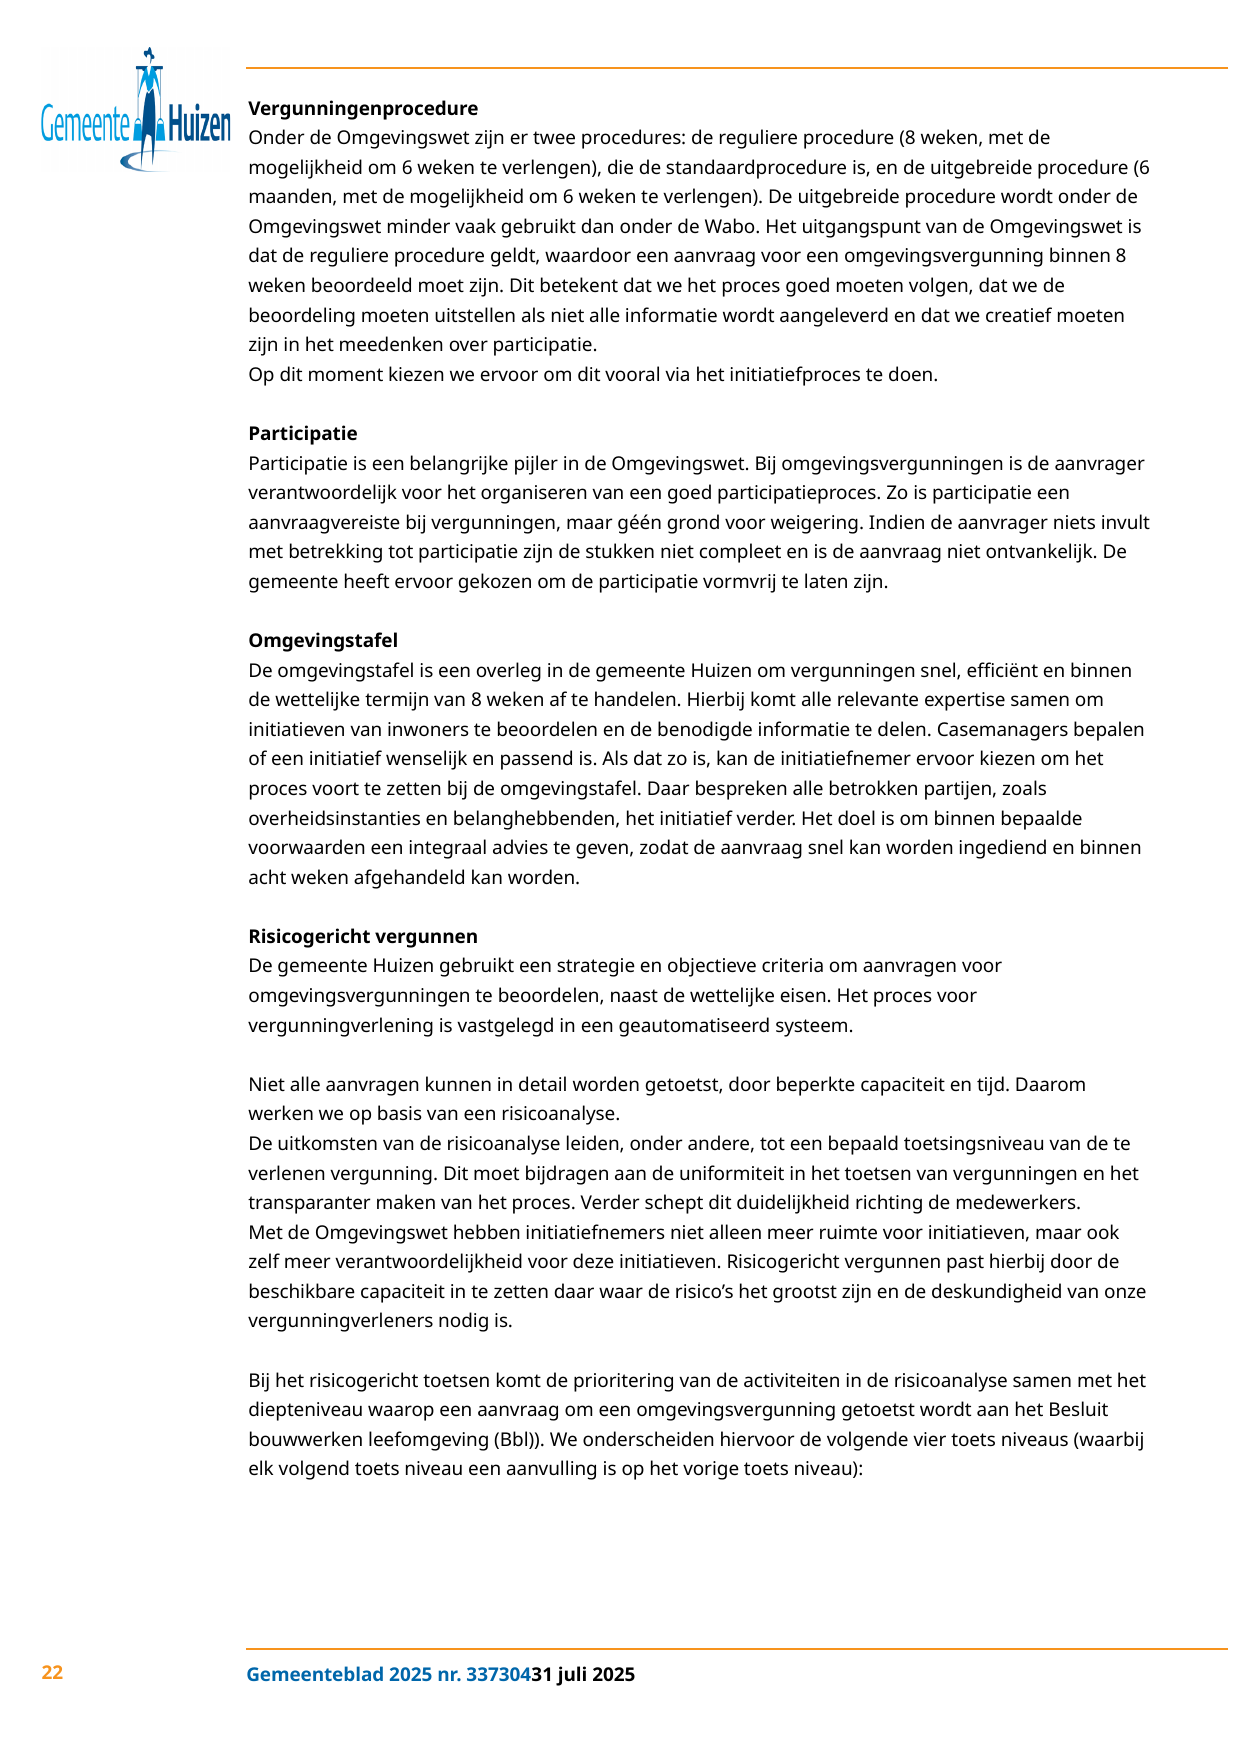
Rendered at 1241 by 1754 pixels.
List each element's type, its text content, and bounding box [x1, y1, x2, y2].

text Omgevingstafel [248, 627, 1152, 653]
text Niet alle aanvragen kunnen in detail worden getoetst, door beperkte capaciteit en tijd. Daarom werken we op basis van een risicoanalyse. [248, 1071, 1152, 1126]
text Op dit moment kiezen we ervoor om dit vooral via het initiatiefproces te doen. [248, 361, 1152, 387]
text Bij het risicogericht toetsen komt de prioritering van de activiteiten in de risicoanalyse samen met het diepteniveau waarop een aanvraag om een omgevingsvergunning getoetst wordt aan het Besluit bouwwerken leefomgeving (Bbl)). We onderscheiden hiervoor de volgende vier toets niveaus (waarbij elk volgend toets niveau een aanvulling is op het vorige toets niveau): [248, 1367, 1152, 1481]
picture [41, 47, 231, 172]
text Onder de Omgevingswet zijn er twee procedures: de reguliere procedure (8 weken, met de mogelijkheid om 6 weken te verlengen), die de standaardprocedure is, en de uitgebreide procedure (6 maanden, met de mogelijkheid om 6 weken te verlengen). De uitgebreide procedure wordt onder de Omgevingswet minder vaak gebruikt dan onder de Wabo. Het uitgangspunt van de Omgevingswet is dat de reguliere procedure geldt, waardoor een aanvraag voor een omgevingsvergunning binnen 8 weken beoordeeld moet zijn. Dit betekent dat we het proces goed moeten volgen, dat we de beoordeling moeten uitstellen als niet alle informatie wordt aangeleverd en dat we creatief moeten zijn in het meedenken over participatie. [248, 124, 1152, 357]
text De uitkomsten van de risicoanalyse leiden, onder andere, tot een bepaald toetsingsniveau van de te verlenen vergunning. Dit moet bijdragen aan de uniformiteit in het toetsen van vergunningen en het transparanter maken van het proces. Verder schept dit duidelijkheid richting de medewerkers. [248, 1130, 1152, 1215]
text Met de Omgevingswet hebben initiatiefnemers niet alleen meer ruimte voor initiatieven, maar ook zelf meer verantwoordelijkheid voor deze initiatieven. Risicogericht vergunnen past hierbij door de beschikbare capaciteit in te zetten daar waar de risico’s het grootst zijn en de deskundigheid van onze vergunningverleners nodig is. [248, 1219, 1152, 1333]
text Participatie [248, 420, 1152, 446]
text Risicogericht vergunnen [248, 923, 1152, 949]
text De omgevingstafel is een overleg in de gemeente Huizen om vergunningen snel, efficiënt en binnen de wettelijke termijn van 8 weken af te handelen. Hierbij komt alle relevante expertise samen om initiatieven van inwoners te beoordelen en de benodigde informatie te delen. Casemanagers bepalen of een initiatief wenselijk en passend is. Als dat zo is, kan de initiatiefnemer ervoor kiezen om het proces voort te zetten bij de omgevingstafel. Daar bespreken alle betrokken partijen, zoals overheidsinstanties en belanghebbenden, het initiatief verder. Het doel is om binnen bepaalde voorwaarden een integraal advies te geven, zodat de aanvraag snel kan worden ingediend en binnen acht weken afgehandeld kan worden. [248, 657, 1152, 890]
text Vergunningenprocedure [248, 95, 1152, 121]
text De gemeente Huizen gebruikt een strategie en objectieve criteria om aanvragen voor omgevingsvergunningen te beoordelen, naast de wettelijke eisen. Het proces voor vergunningverlening is vastgelegd in een geautomatiseerd systeem. [248, 953, 1152, 1038]
text Participatie is een belangrijke pijler in de Omgevingswet. Bij omgevingsvergunningen is de aanvrager verantwoordelijk voor het organiseren van een goed participatieproces. Zo is participatie een aanvraagvereiste bij vergunningen, maar géén grond voor weigering. Indien de aanvrager niets invult met betrekking tot participatie zijn de stukken niet compleet en is de aanvraag niet ontvankelijk. De gemeente heeft ervoor gekozen om de participatie vormvrij te laten zijn. [248, 450, 1152, 594]
